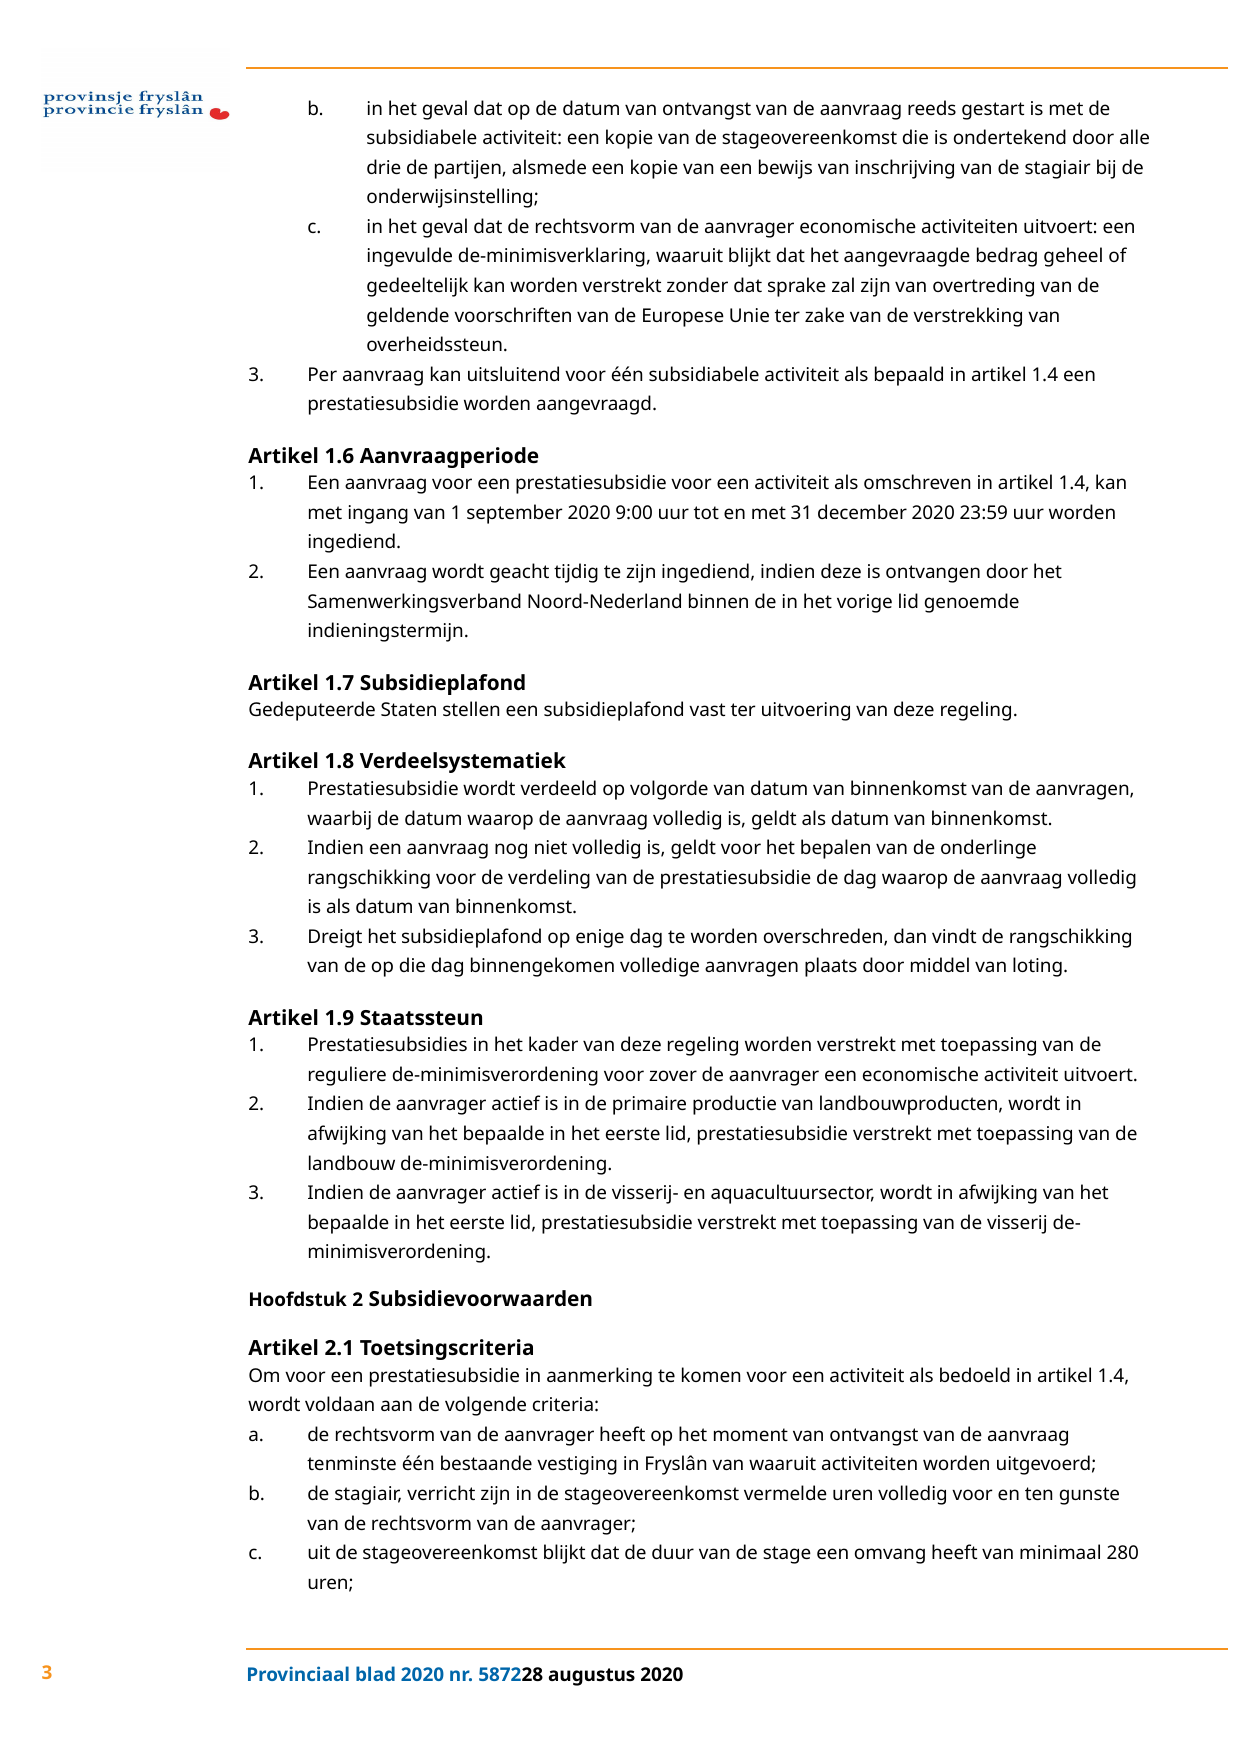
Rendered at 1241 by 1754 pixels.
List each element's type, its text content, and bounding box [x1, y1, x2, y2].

list in het geval dat de rechtsvorm van de aanvrager economische activiteiten uitvoert: een ingevulde de-minimisverklaring, waaruit blijkt dat het aangevraagde bedrag geheel of gedeeltelijk kan worden verstrekt zonder dat sprake zal zijn van overtreding van de geldende voorschriften van de Europese Unie ter zake van de verstrekking van overheidssteun. [307, 213, 1152, 357]
list Per aanvraag kan uitsluitend voor één subsidiabele activiteit als bepaald in artikel 1.4 een prestatiesubsidie worden aangevraagd. [248, 361, 1152, 416]
text Artikel 1.6 Aanvraagperiode [248, 441, 1152, 469]
list Een aanvraag voor een prestatiesubsidie voor een activiteit als omschreven in artikel 1.4, kan met ingang van 1 september 2020 9:00 uur tot en met 31 december 2020 23:59 uur worden ingediend. [248, 469, 1152, 554]
text Gedeputeerde Staten stellen een subsidieplafond vast ter uitvoering van deze regeling. [248, 696, 1152, 722]
list Indien de aanvrager actief is in de visserij- en aquacultuursector, wordt in afwijking van het bepaalde in het eerste lid, prestatiesubsidie verstrekt met toepassing van de visserij de-minimisverordening. [248, 1179, 1152, 1264]
text Hoofdstuk 2 Subsidievoorwaarden [248, 1284, 1152, 1313]
list in het geval dat op de datum van ontvangst van de aanvraag reeds gestart is met de subsidiabele activiteit: een kopie van de stageovereenkomst die is ondertekend door alle drie de partijen, alsmede een kopie van een bewijs van inschrijving van de stagiair bij de onderwijsinstelling; [307, 95, 1152, 209]
picture [41, 47, 231, 172]
text Artikel 1.7 Subsidieplafond [248, 668, 1152, 696]
list de rechtsvorm van de aanvrager heeft op het moment van ontvangst van de aanvraag tenminste één bestaande vestiging in Fryslân van waaruit activiteiten worden uitgevoerd; [248, 1421, 1152, 1476]
list Indien de aanvrager actief is in de primaire productie van landbouwproducten, wordt in afwijking van het bepaalde in het eerste lid, prestatiesubsidie verstrekt met toepassing van de landbouw de-minimisverordening. [248, 1091, 1152, 1176]
list Een aanvraag wordt geacht tijdig te zijn ingediend, indien deze is ontvangen door het Samenwerkingsverband Noord-Nederland binnen de in het vorige lid genoemde indieningstermijn. [248, 558, 1152, 643]
text Artikel 2.1 Toetsingscriteria [248, 1333, 1152, 1362]
text Artikel 1.9 Staatssteun [248, 1003, 1152, 1031]
list Dreigt het subsidieplafond op enige dag te worden overschreden, dan vindt de rangschikking van de op die dag binnengekomen volledige aanvragen plaats door middel van loting. [248, 923, 1152, 978]
list Prestatiesubsidie wordt verdeeld op volgorde van datum van binnenkomst van de aanvragen, waarbij de datum waarop de aanvraag volledig is, geldt als datum van binnenkomst. [248, 775, 1152, 830]
list uit de stageovereenkomst blijkt dat de duur van de stage een omvang heeft van minimaal 280 uren; [248, 1539, 1152, 1595]
list Indien een aanvraag nog niet volledig is, geldt voor het bepalen van de onderlinge rangschikking voor de verdeling van de prestatiesubsidie de dag waarop de aanvraag volledig is als datum van binnenkomst. [248, 834, 1152, 919]
list Prestatiesubsidies in het kader van deze regeling worden verstrekt met toepassing van de reguliere de-minimisverordening voor zover de aanvrager een economische activiteit uitvoert. [248, 1031, 1152, 1087]
text Artikel 1.8 Verdeelsystematiek [248, 747, 1152, 775]
text Om voor een prestatiesubsidie in aanmerking te komen voor een activiteit als bedoeld in artikel 1.4, wordt voldaan aan de volgende criteria: [248, 1362, 1152, 1417]
list de stagiair, verricht zijn in de stageovereenkomst vermelde uren volledig voor en ten gunste van de rechtsvorm van de aanvrager; [248, 1480, 1152, 1536]
